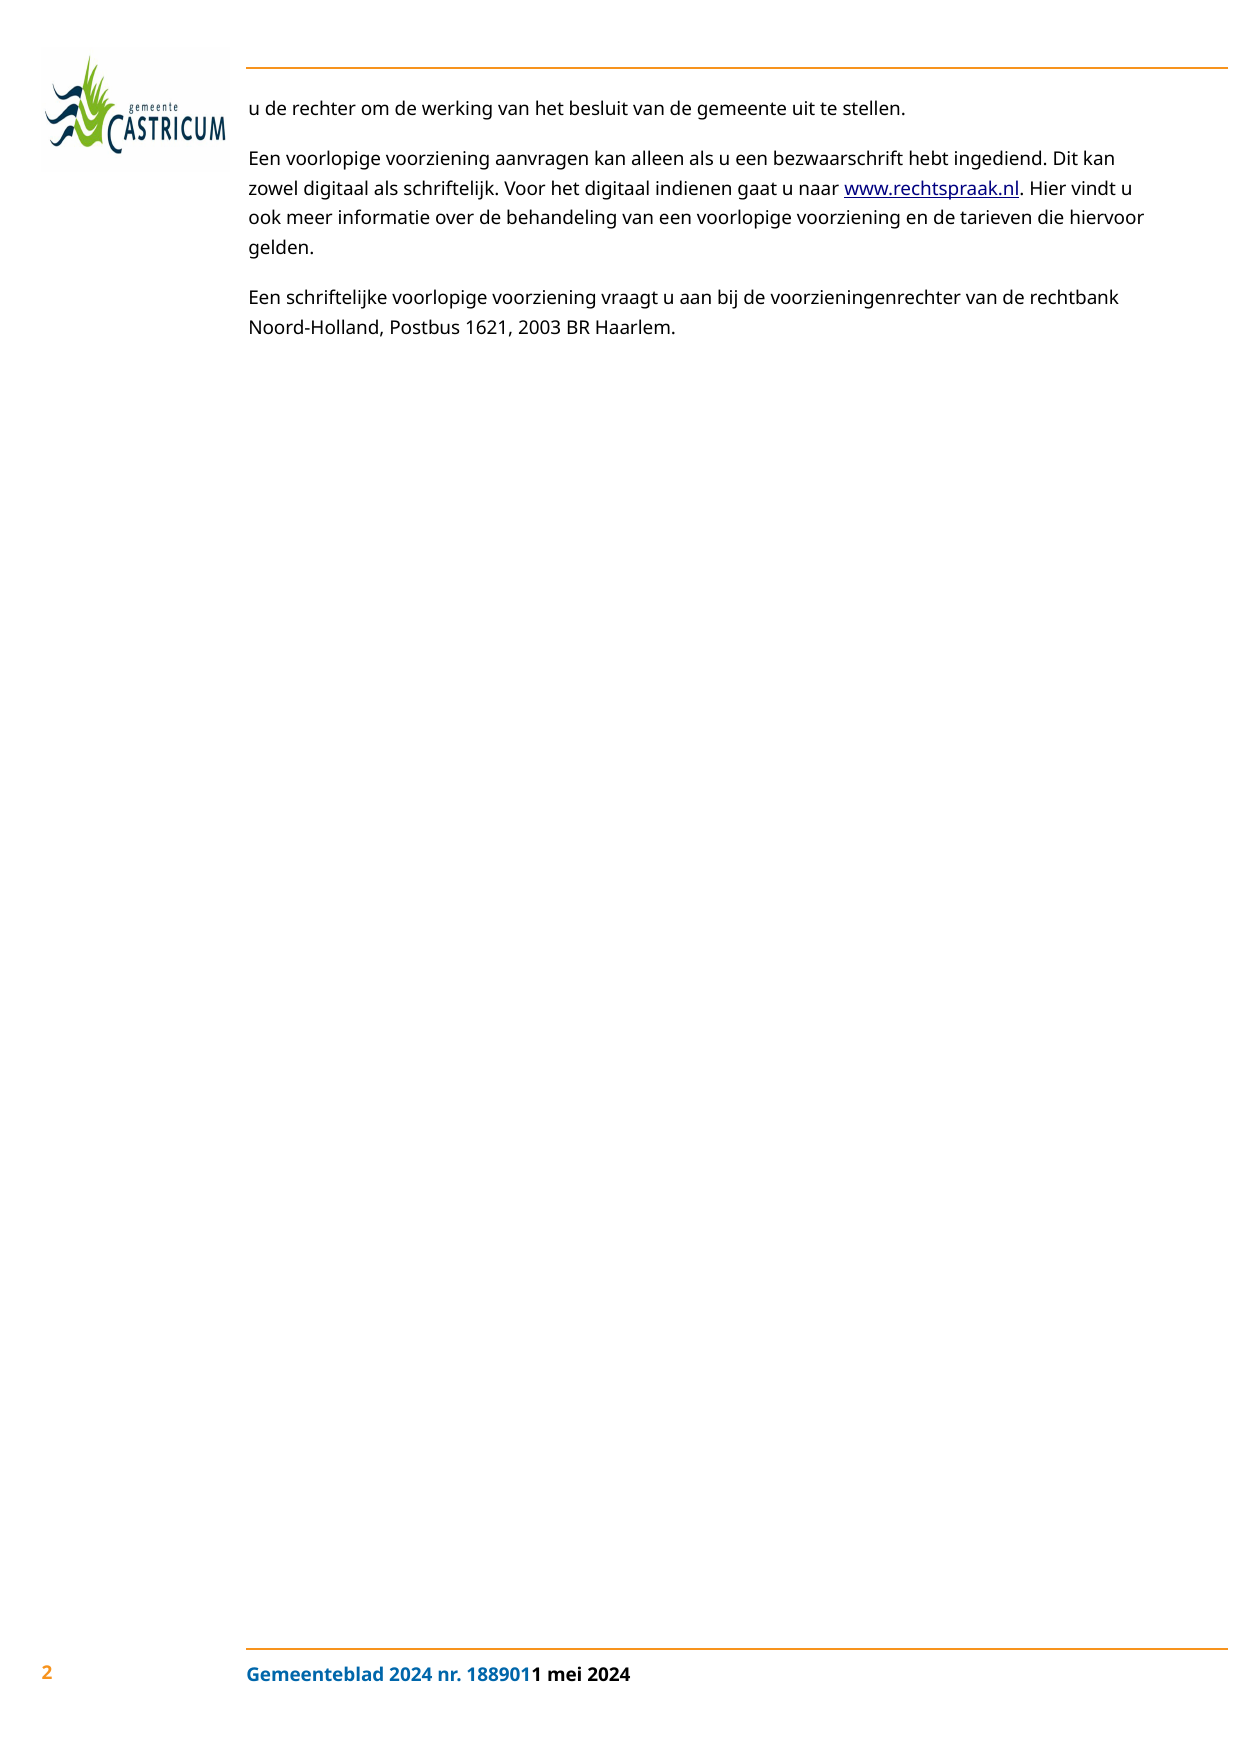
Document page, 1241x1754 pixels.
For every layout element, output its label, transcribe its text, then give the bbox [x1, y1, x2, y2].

picture [41, 47, 231, 172]
text u de rechter om de werking van het besluit van de gemeente uit te stellen. [248, 95, 1152, 121]
text Een schriftelijke voorlopige voorziening vraagt u aan bij de voorzieningenrechter van de rechtbank Noord-Holland, Postbus 1621, 2003 BR Haarlem. [248, 284, 1152, 340]
text Een voorlopige voorziening aanvragen kan alleen als u een bezwaarschrift hebt ingediend. Dit kan zowel digitaal als schriftelijk. Voor het digitaal indienen gaat u naar www.rechtspraak.nl. Hier vindt u ook meer informatie over de behandeling van een voorlopige voorziening en de tarieven die hiervoor gelden. [248, 145, 1152, 260]
